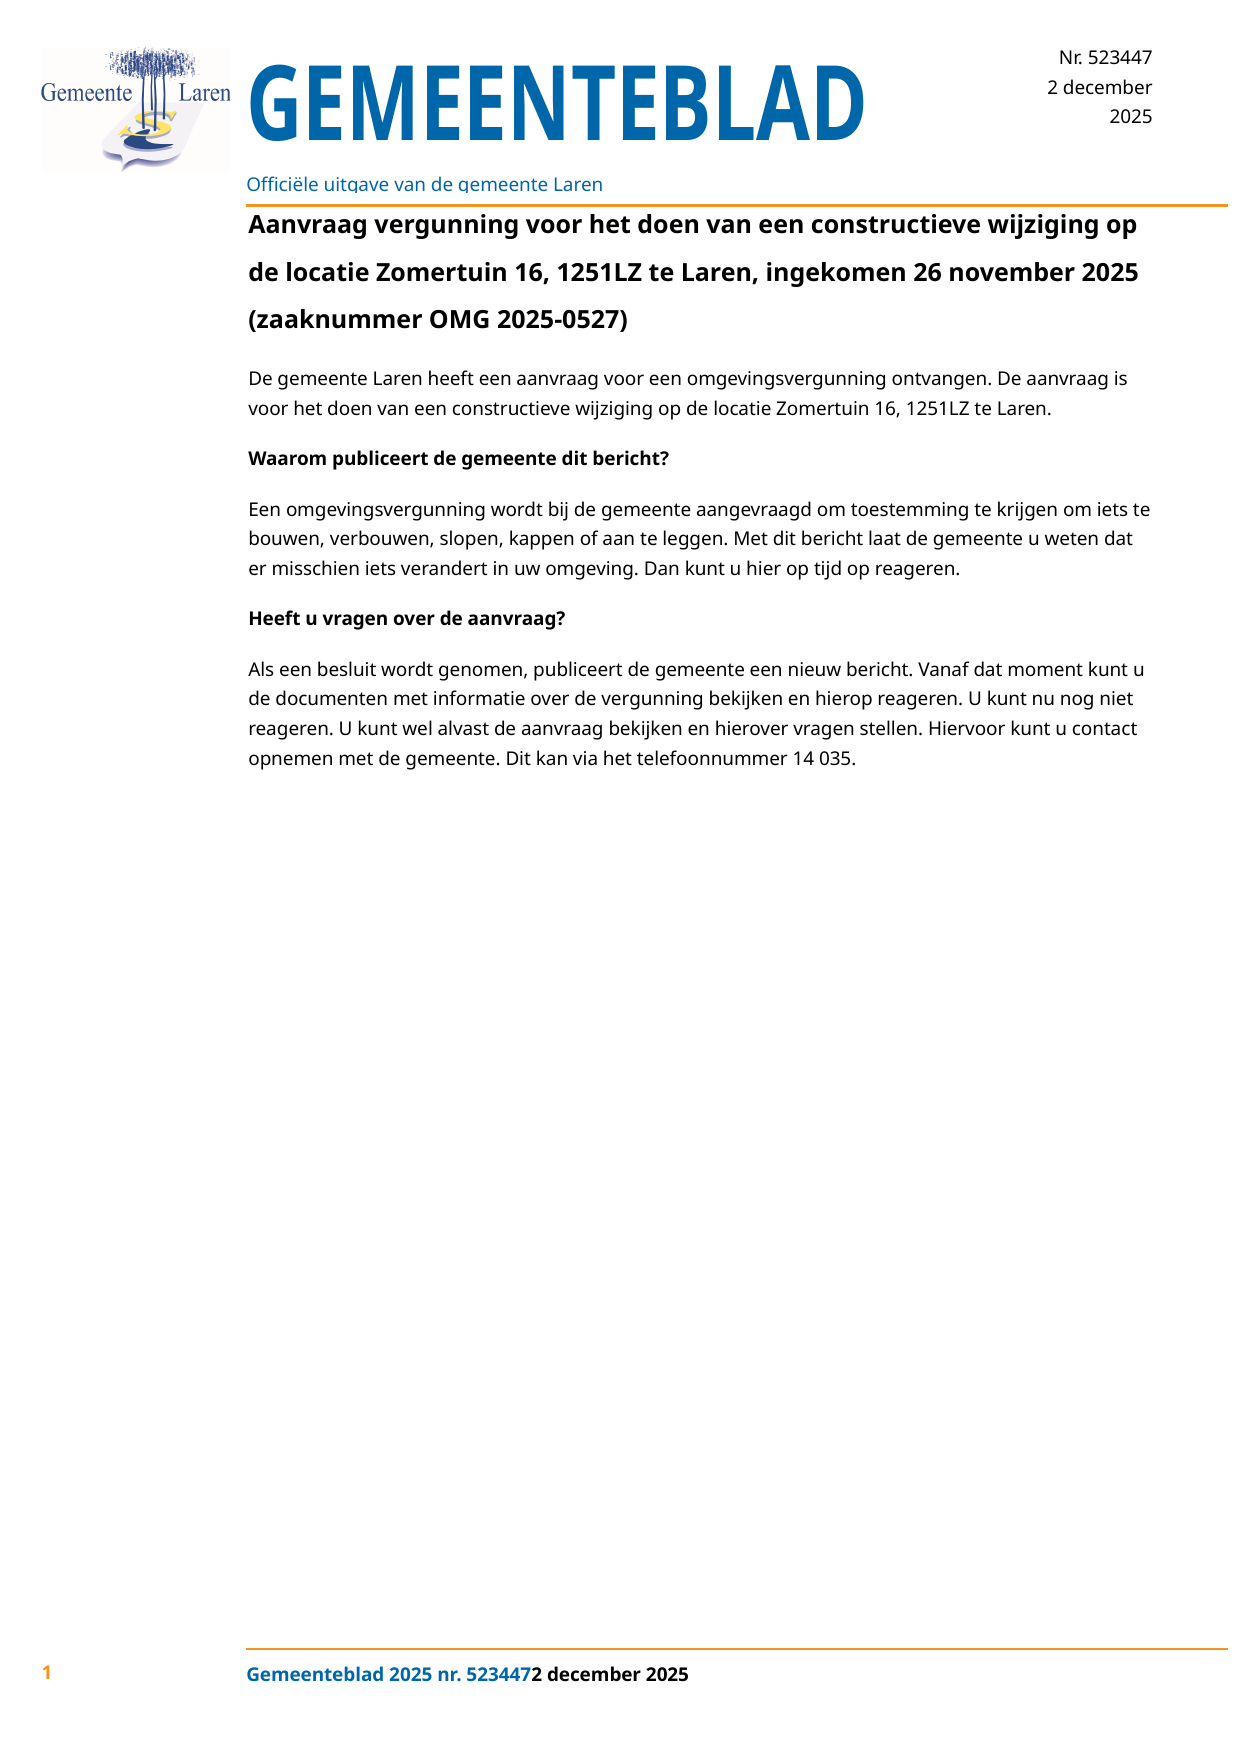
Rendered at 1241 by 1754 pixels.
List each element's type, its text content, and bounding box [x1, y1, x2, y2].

text Een omgevingsvergunning wordt bij de gemeente aangevraagd om toestemming te krijgen om iets te bouwen, verbouwen, slopen, kappen of aan te leggen. Met dit bericht laat de gemeente u weten dat er misschien iets verandert in uw omgeving. Dan kunt u hier op tijd op reageren. [248, 496, 1152, 581]
text Aanvraag vergunning voor het doen van een constructieve wijziging op de locatie Zomertuin 16, 1251LZ te Laren, ingekomen 26 november 2025 (zaaknummer OMG 2025-0527) [248, 207, 1152, 336]
text Heeft u vragen over de aanvraag? [248, 606, 1152, 631]
picture [41, 47, 231, 172]
text Waarom publiceert de gemeente dit bericht? [248, 446, 1152, 471]
text De gemeente Laren heeft een aanvraag voor een omgevingsvergunning ontvangen. De aanvraag is voor het doen van een constructieve wijziging op de locatie Zomertuin 16, 1251LZ te Laren. [248, 366, 1152, 421]
text Als een besluit wordt genomen, publiceert de gemeente een nieuw bericht. Vanaf dat moment kunt u de documenten met informatie over de vergunning bekijken en hierop reageren. U kunt nu nog niet reageren. U kunt wel alvast de aanvraag bekijken en hierover vragen stellen. Hiervoor kunt u contact opnemen met de gemeente. Dit kan via het telefoonnummer 14 035. [248, 656, 1152, 770]
